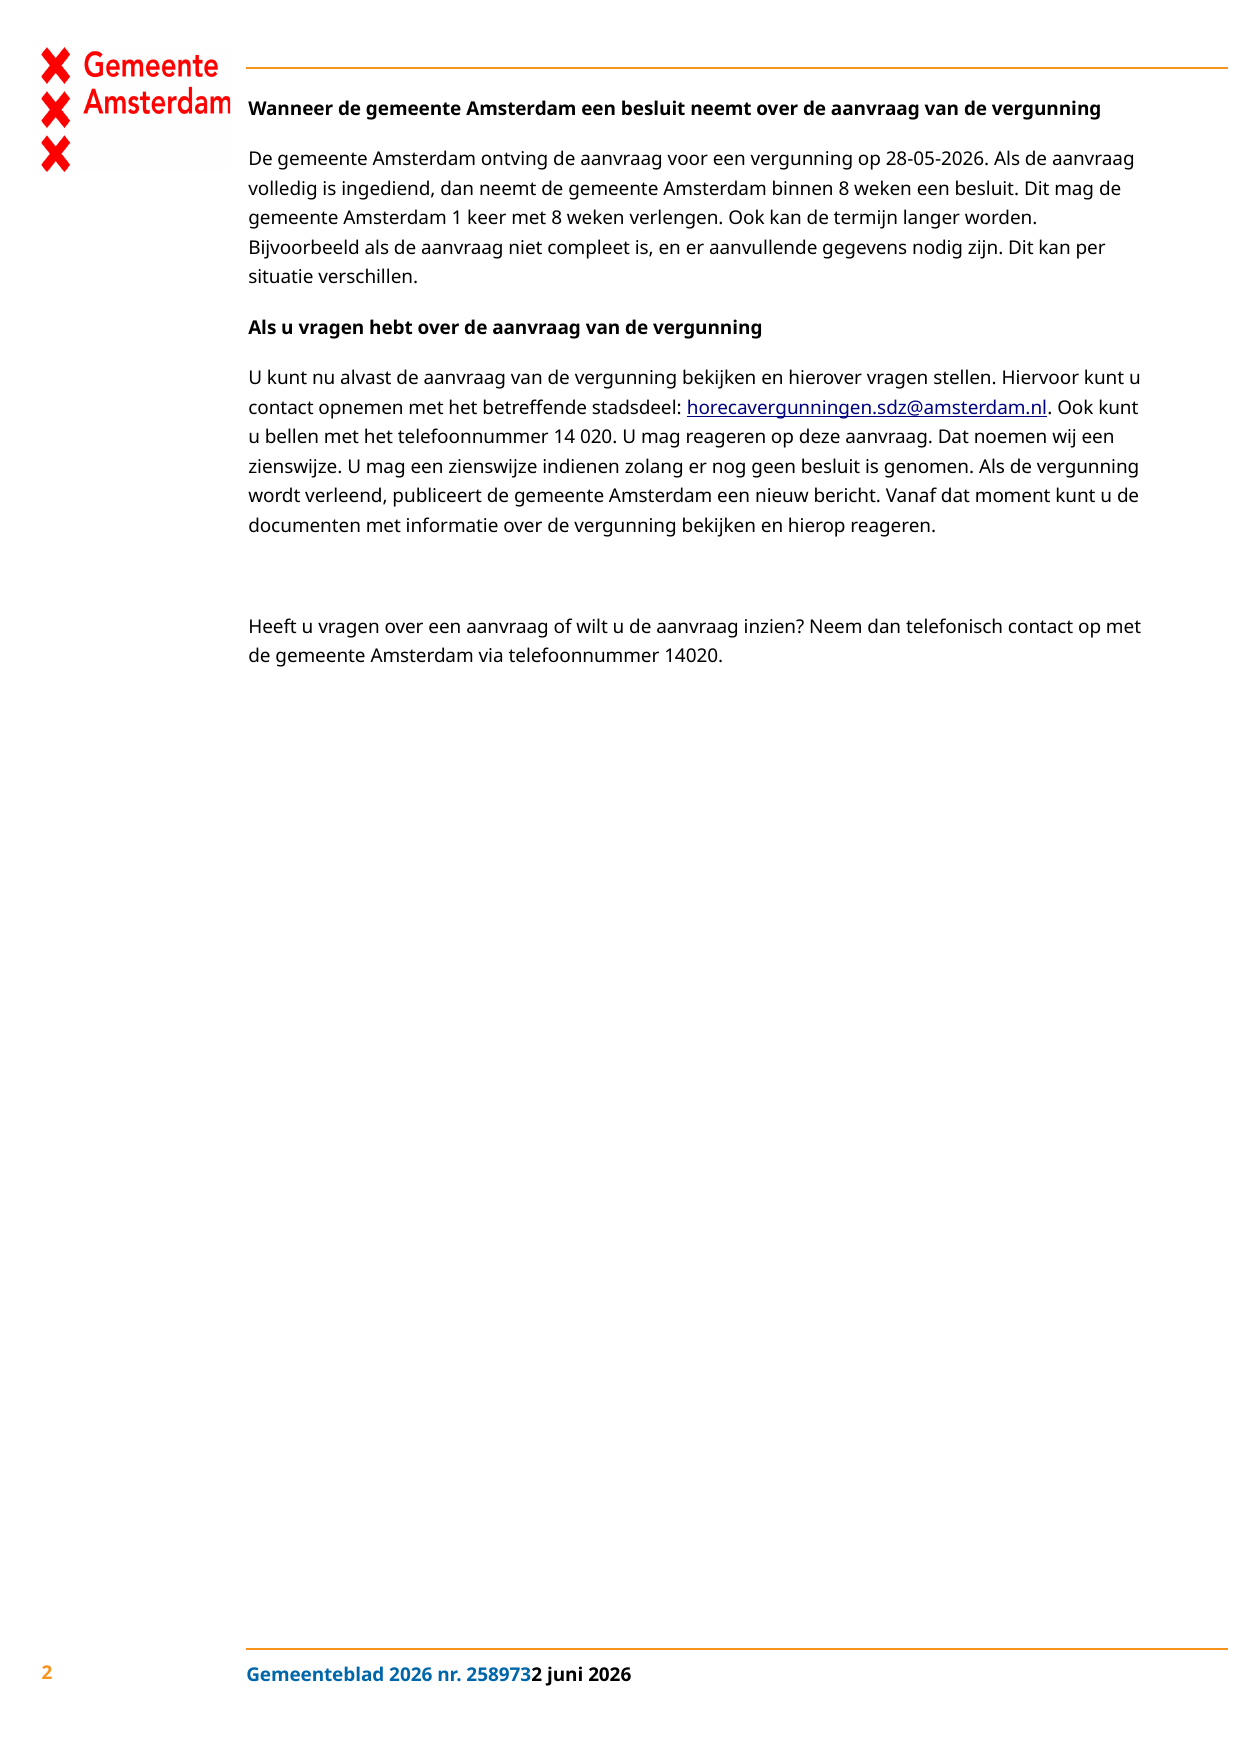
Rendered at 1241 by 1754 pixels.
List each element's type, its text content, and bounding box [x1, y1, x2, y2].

text Als u vragen hebt over de aanvraag van de vergunning [248, 314, 1152, 340]
text Wanneer de gemeente Amsterdam een besluit neemt over de aanvraag van de vergunning [248, 95, 1152, 121]
text U kunt nu alvast de aanvraag van de vergunning bekijken en hierover vragen stellen. Hiervoor kunt u contact opnemen met het betreffende stadsdeel: horecavergunningen.sdz@amsterdam.nl. Ook kunt u bellen met het telefoonnummer 14 020. U mag reageren op deze aanvraag. Dat noemen wij een zienswijze. U mag een zienswijze indienen zolang er nog geen besluit is genomen. Als de vergunning wordt verleend, publiceert de gemeente Amsterdam een nieuw bericht. Vanaf dat moment kunt u de documenten met informatie over de vergunning bekijken en hierop reageren. [248, 364, 1152, 538]
picture [41, 47, 231, 172]
text Heeft u vragen over een aanvraag of wilt u de aanvraag inzien? Neem dan telefonisch contact op met de gemeente Amsterdam via telefoonnummer 14020. [248, 613, 1152, 668]
text De gemeente Amsterdam ontving de aanvraag voor een vergunning op 28-05-2026. Als de aanvraag volledig is ingediend, dan neemt de gemeente Amsterdam binnen 8 weken een besluit. Dit mag de gemeente Amsterdam 1 keer met 8 weken verlengen. Ook kan de termijn langer worden. Bijvoorbeeld als de aanvraag niet compleet is, en er aanvullende gegevens nodig zijn. Dit kan per situatie verschillen. [248, 145, 1152, 289]
